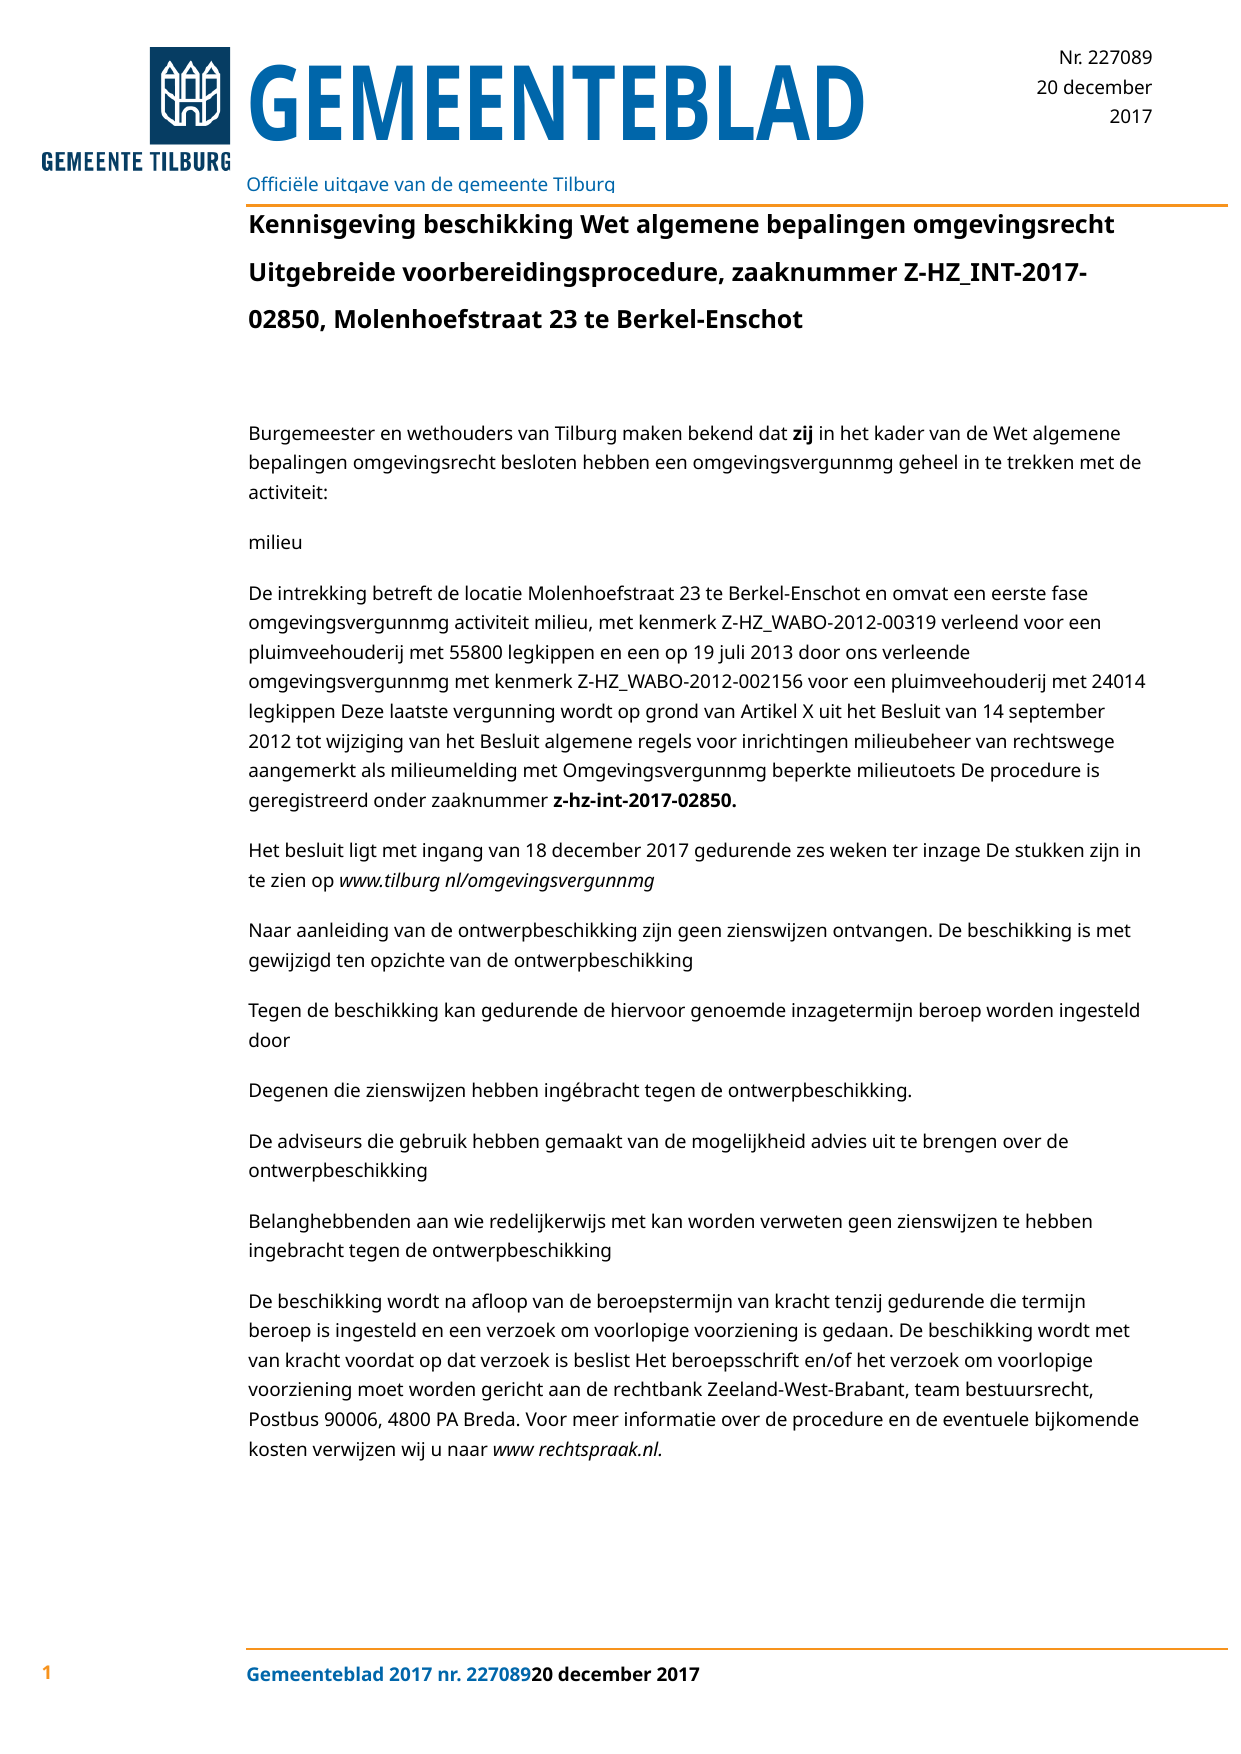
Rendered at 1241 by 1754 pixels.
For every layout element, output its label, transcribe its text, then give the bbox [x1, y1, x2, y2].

text Burgemeester en wethouders van Tilburg maken bekend dat zij in het kader van de Wet algemene bepalingen omgevingsrecht besloten hebben een omgevingsvergunnmg geheel in te trekken met de activiteit: [248, 420, 1152, 505]
text milieu [248, 529, 1152, 555]
text De beschikking wordt na afloop van de beroepstermijn van kracht tenzij gedurende die termijn beroep is ingesteld en een verzoek om voorlopige voorziening is gedaan. De beschikking wordt met van kracht voordat op dat verzoek is beslist Het beroepsschrift en/of het verzoek om voorlopige voorziening moet worden gericht aan de rechtbank Zeeland-West-Brabant, team bestuursrecht, Postbus 90006, 4800 PA Breda. Voor meer informatie over de procedure en de eventuele bijkomende kosten verwijzen wij u naar www rechtspraak.nl. [248, 1288, 1152, 1461]
text Tegen de beschikking kan gedurende de hiervoor genoemde inzagetermijn beroep worden ingesteld door [248, 997, 1152, 1053]
text Belanghebbenden aan wie redelijkerwijs met kan worden verweten geen zienswijzen te hebben ingebracht tegen de ontwerpbeschikking [248, 1208, 1152, 1263]
text Kennisgeving beschikking Wet algemene bepalingen omgevingsrecht Uitgebreide voorbereidingsprocedure, zaaknummer Z-HZ_INT-2017-02850, Molenhoefstraat 23 te Berkel-Enschot [248, 207, 1152, 336]
text Naar aanleiding van de ontwerpbeschikking zijn geen zienswijzen ontvangen. De beschikking is met gewijzigd ten opzichte van de ontwerpbeschikking [248, 917, 1152, 973]
text Degenen die zienswijzen hebben ingébracht tegen de ontwerpbeschikking. [248, 1077, 1152, 1103]
text De intrekking betreft de locatie Molenhoefstraat 23 te Berkel-Enschot en omvat een eerste fase omgevingsvergunnmg activiteit milieu, met kenmerk Z-HZ_WABO-2012-00319 verleend voor een pluimveehouderij met 55800 legkippen en een op 19 juli 2013 door ons verleende omgevingsvergunnmg met kenmerk Z-HZ_WABO-2012-002156 voor een pluimveehouderij met 24014 legkippen Deze laatste vergunning wordt op grond van Artikel X uit het Besluit van 14 september 2012 tot wijziging van het Besluit algemene regels voor inrichtingen milieubeheer van rechtswege aangemerkt als milieumelding met Omgevingsvergunnmg beperkte milieutoets De procedure is geregistreerd onder zaaknummer z-hz-int-2017-02850. [248, 580, 1152, 813]
text Het besluit ligt met ingang van 18 december 2017 gedurende zes weken ter inzage De stukken zijn in te zien op www.tilburg nl/omgevingsvergunnmg [248, 837, 1152, 893]
picture [41, 47, 231, 172]
text De adviseurs die gebruik hebben gemaakt van de mogelijkheid advies uit te brengen over de ontwerpbeschikking [248, 1128, 1152, 1183]
